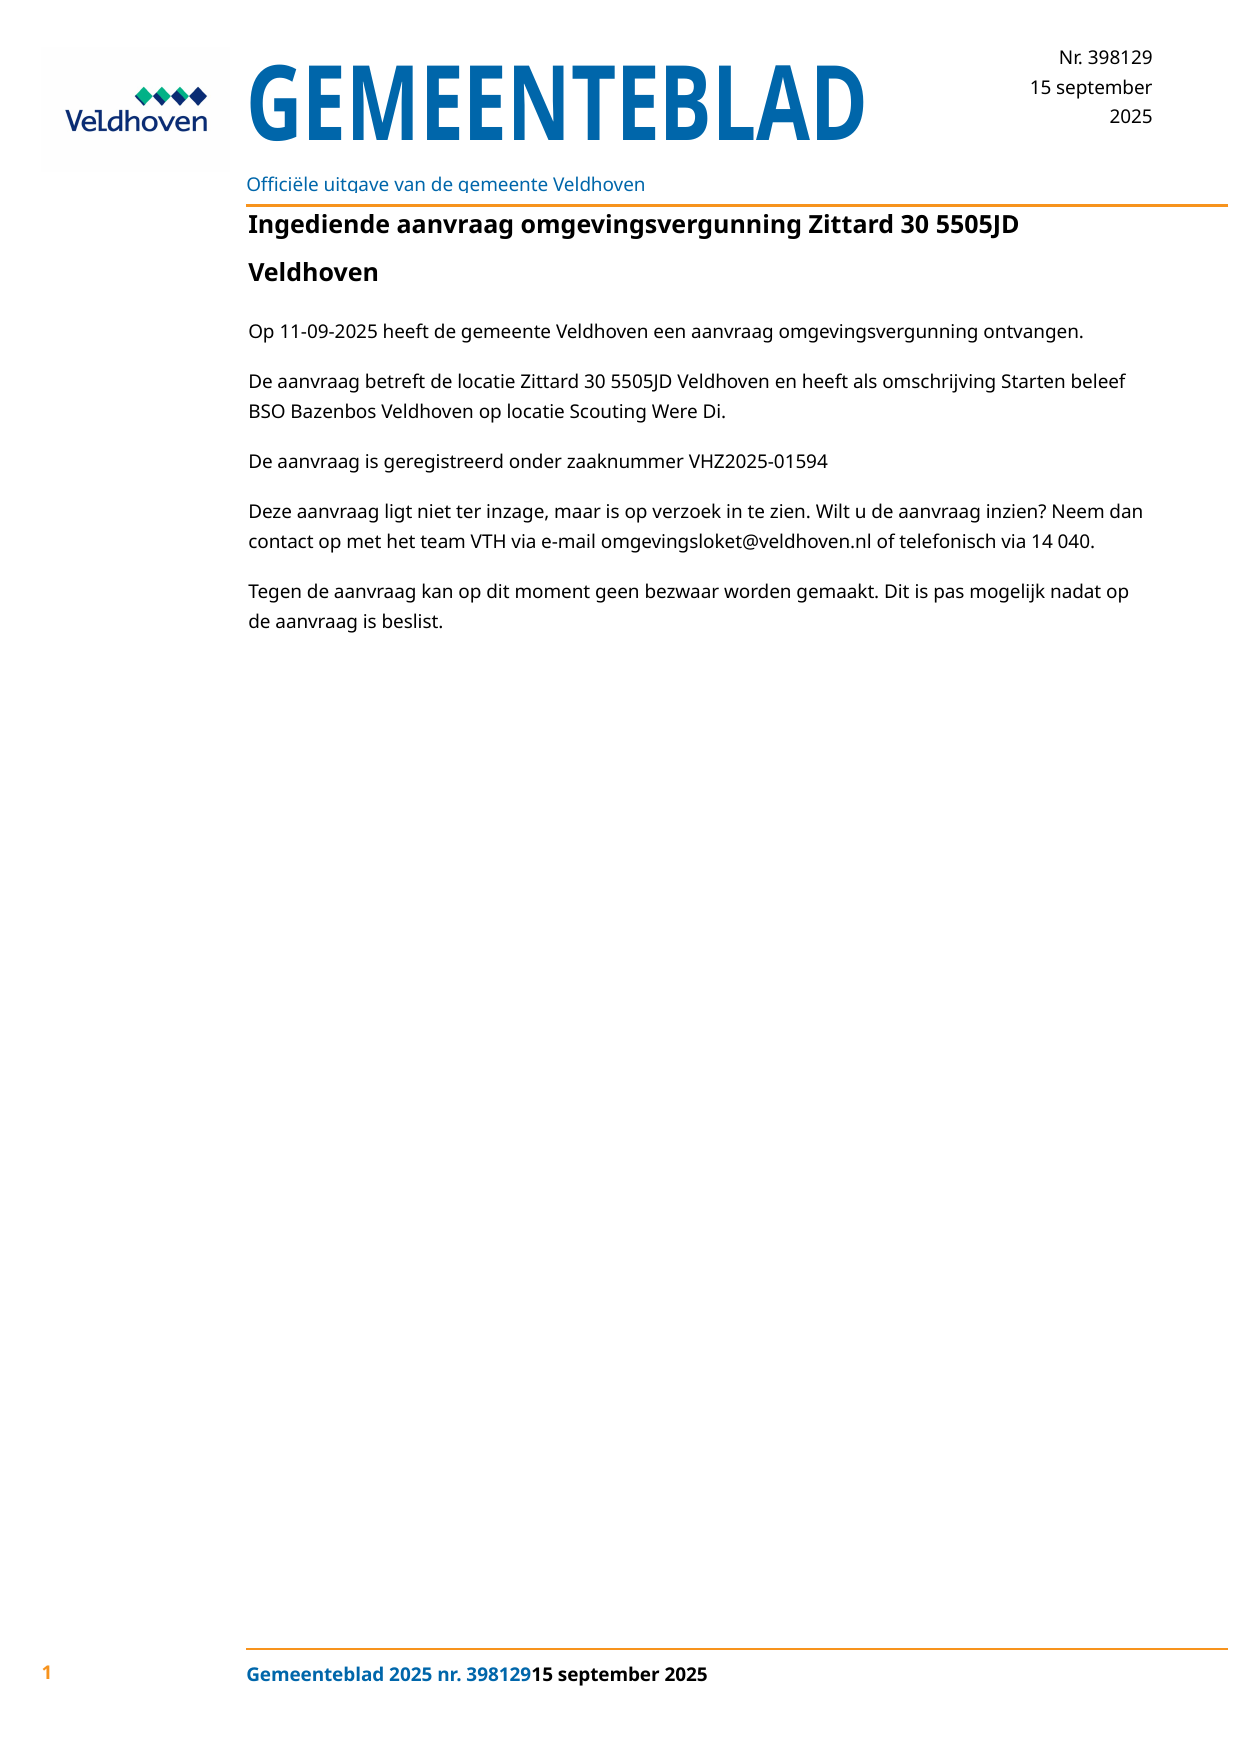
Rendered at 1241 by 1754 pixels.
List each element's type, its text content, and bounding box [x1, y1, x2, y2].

text Tegen de aanvraag kan op dit moment geen bezwaar worden gemaakt. Dit is pas mogelijk nadat op de aanvraag is beslist. [248, 579, 1152, 634]
text De aanvraag betreft de locatie Zittard 30 5505JD Veldhoven en heeft als omschrijving Starten beleef BSO Bazenbos Veldhoven op locatie Scouting Were Di. [248, 368, 1152, 424]
text Op 11-09-2025 heeft de gemeente Veldhoven een aanvraag omgevingsvergunning ontvangen. [248, 318, 1152, 344]
picture [41, 47, 231, 172]
text Deze aanvraag ligt niet ter inzage, maar is op verzoek in te zien. Wilt u de aanvraag inzien? Neem dan contact op met het team VTH via e-mail omgevingsloket@veldhoven.nl of telefonisch via 14 040. [248, 499, 1152, 554]
text Ingediende aanvraag omgevingsvergunning Zittard 30 5505JD Veldhoven [248, 207, 1152, 288]
text De aanvraag is geregistreerd onder zaaknummer VHZ2025-01594 [248, 448, 1152, 474]
